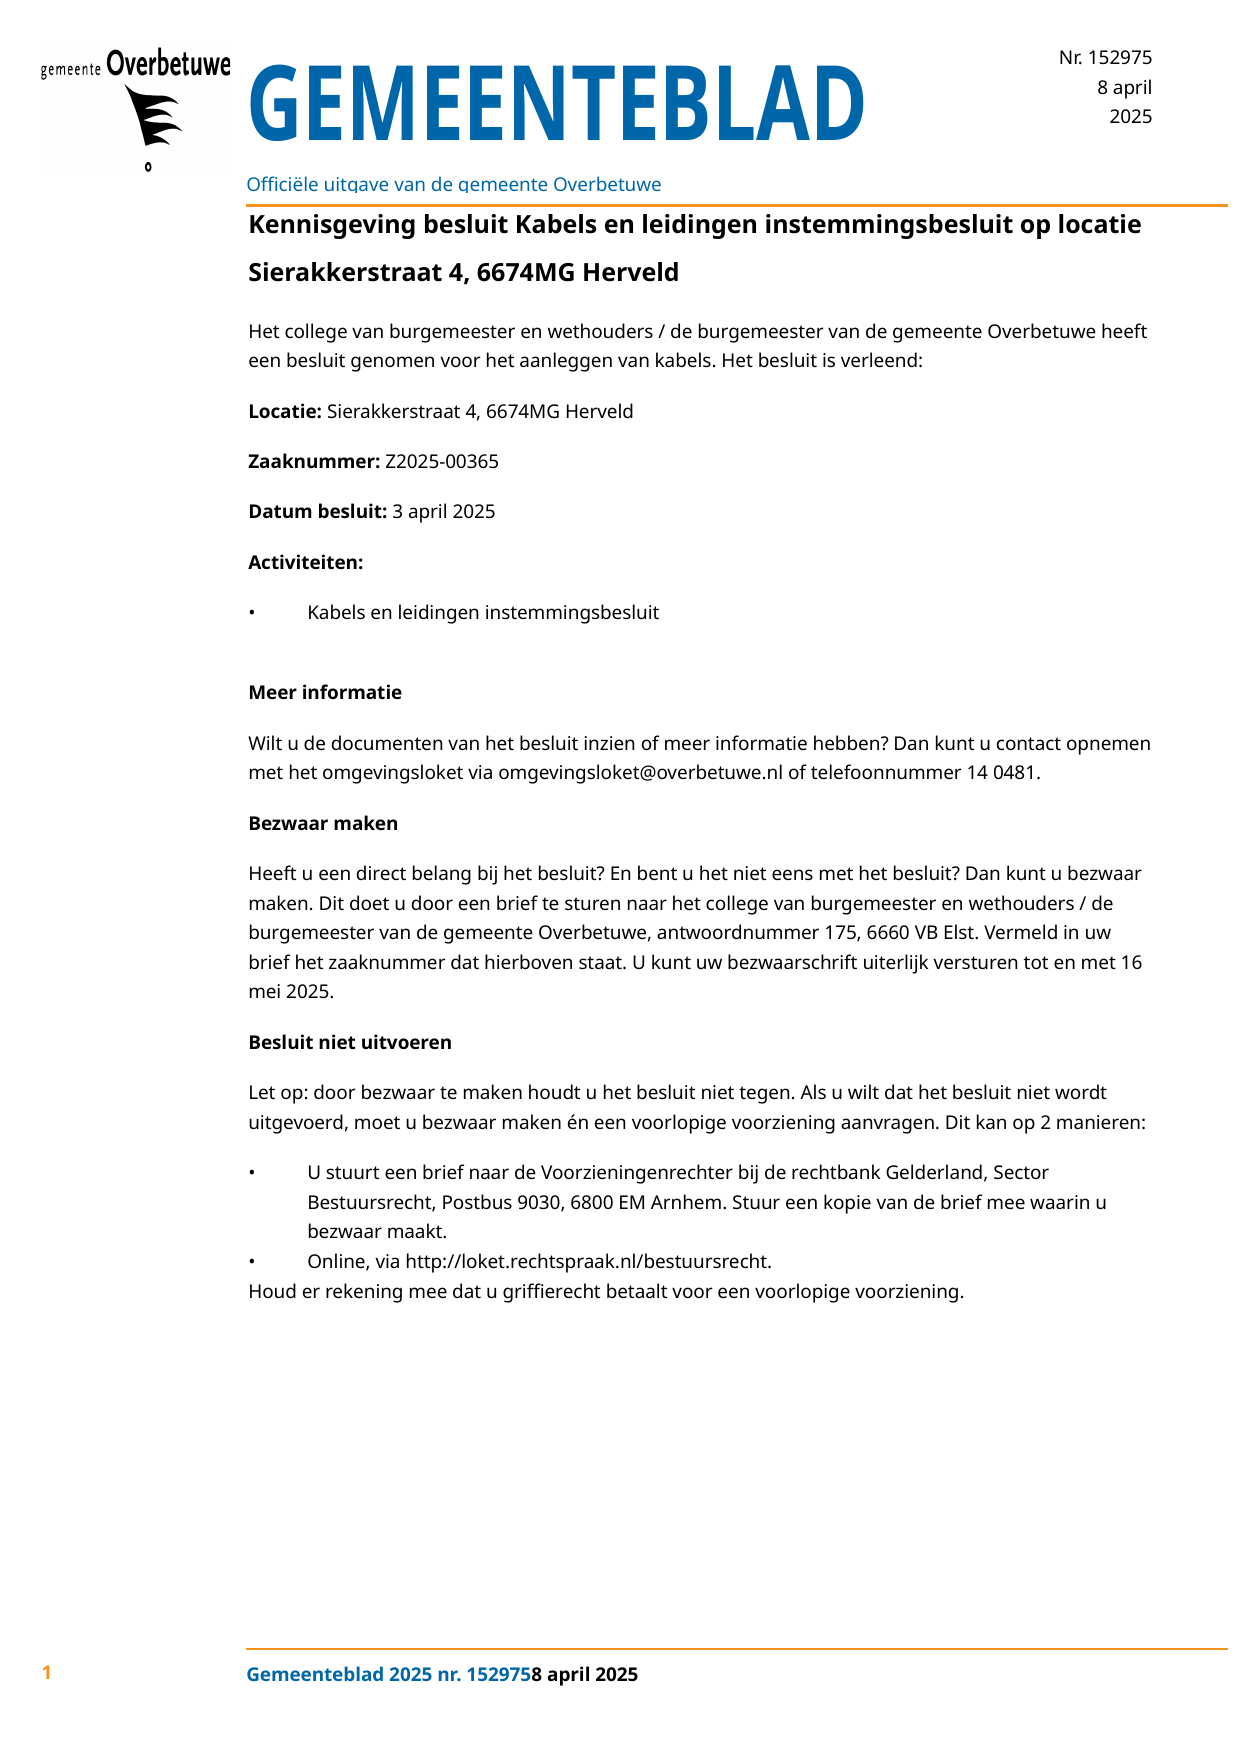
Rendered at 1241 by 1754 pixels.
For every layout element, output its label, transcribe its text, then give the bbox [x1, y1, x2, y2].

text Activiteiten: [248, 549, 1152, 575]
text Houd er rekening mee dat u griffierecht betaalt voor een voorlopige voorziening. [248, 1278, 1152, 1304]
list Kabels en leidingen instemmingsbesluit [248, 599, 1152, 625]
text Zaaknummer: Z2025-00365 [248, 448, 1152, 474]
text Het college van burgemeester en wethouders / de burgemeester van de gemeente Overbetuwe heeft een besluit genomen voor het aanleggen van kabels. Het besluit is verleend: [248, 318, 1152, 373]
text Meer informatie [248, 679, 1152, 705]
text Kennisgeving besluit Kabels en leidingen instemmingsbesluit op locatie Sierakkerstraat 4, 6674MG Herveld [248, 207, 1152, 288]
text Datum besluit: 3 april 2025 [248, 499, 1152, 524]
text Besluit niet uitvoeren [248, 1029, 1152, 1055]
list Online, via http://loket.rechtspraak.nl/bestuursrecht. [248, 1248, 1152, 1274]
picture [41, 47, 231, 172]
text Let op: door bezwaar te maken houdt u het besluit niet tegen. Als u wilt dat het besluit niet wordt uitgevoerd, moet u bezwaar maken én een voorlopige voorziening aanvragen. Dit kan op 2 manieren: [248, 1079, 1152, 1135]
list U stuurt een brief naar de Voorzieningenrechter bij de rechtbank Gelderland, Sector Bestuursrecht, Postbus 9030, 6800 EM Arnhem. Stuur een kopie van de brief mee waarin u bezwaar maakt. [248, 1159, 1152, 1244]
text Wilt u de documenten van het besluit inzien of meer informatie hebben? Dan kunt u contact opnemen met het omgevingsloket via omgevingsloket@overbetuwe.nl of telefoonnummer 14 0481. [248, 730, 1152, 785]
text Heeft u een direct belang bij het besluit? En bent u het niet eens met het besluit? Dan kunt u bezwaar maken. Dit doet u door een brief te sturen naar het college van burgemeester en wethouders / de burgemeester van de gemeente Overbetuwe, antwoordnummer 175, 6660 VB Elst. Vermeld in uw brief het zaaknummer dat hierboven staat. U kunt uw bezwaarschrift uiterlijk versturen tot en met 16 mei 2025. [248, 860, 1152, 1004]
text Bezwaar maken [248, 810, 1152, 836]
text Locatie: Sierakkerstraat 4, 6674MG Herveld [248, 398, 1152, 424]
